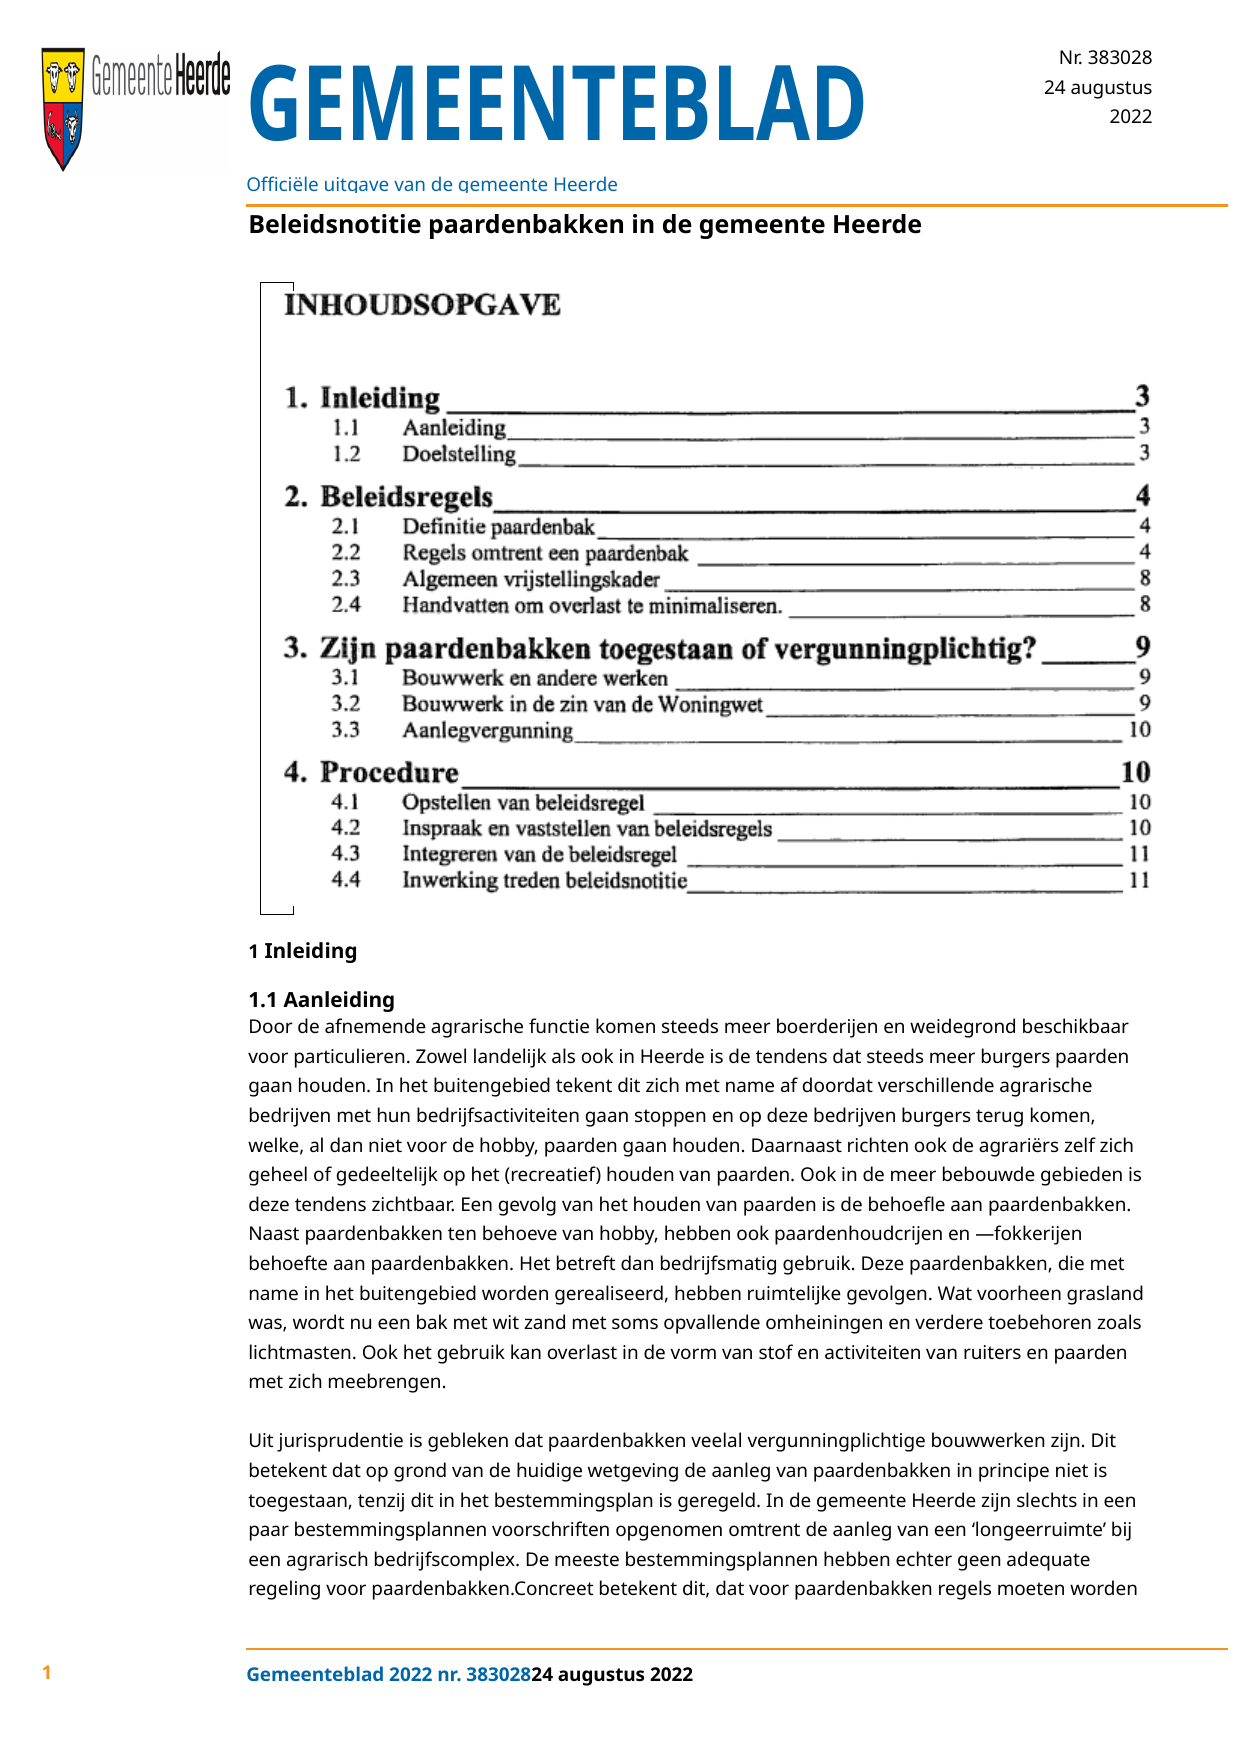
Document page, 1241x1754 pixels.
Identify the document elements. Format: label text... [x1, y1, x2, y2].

picture [41, 47, 231, 172]
text Beleidsnotitie paardenbakken in de gemeente Heerde [248, 207, 1152, 241]
text Uit jurisprudentie is gebleken dat paardenbakken veelal vergunningplichtige bouwwerken zijn. Dit betekent dat op grond van de huidige wetgeving de aanleg van paardenbakken in principe niet is toegestaan, tenzij dit in het bestemmingsplan is geregeld. In de gemeente Heerde zijn slechts in een paar bestemmingsplannen voorschriften opgenomen omtrent de aanleg van een ‘longeerruimte’ bij een agrarisch bedrijfscomplex. De meeste bestemmingsplannen hebben echter geen adequate regeling voor paardenbakken.Concreet betekent dit, dat voor paardenbakken regels moeten worden [248, 1428, 1152, 1601]
text 1.1 Aanleiding [248, 985, 1152, 1013]
picture [268, 291, 1173, 906]
text Door de afnemende agrarische functie komen steeds meer boerderijen en weidegrond beschikbaar voor particulieren. Zowel landelijk als ook in Heerde is de tendens dat steeds meer burgers paarden gaan houden. In het buitengebied tekent dit zich met name af doordat verschillende agrarische bedrijven met hun bedrijfsactiviteiten gaan stoppen en op deze bedrijven burgers terug komen, welke, al dan niet voor de hobby, paarden gaan houden. Daarnaast richten ook de agrariërs zelf zich geheel of gedeeltelijk op het (recreatief) houden van paarden. Ook in de meer bebouwde gebieden is deze tendens zichtbaar. Een gevolg van het houden van paarden is de behoefle aan paardenbakken. Naast paardenbakken ten behoeve van hobby, hebben ook paardenhoudcrijen en —fokkerijen behoefte aan paardenbakken. Het betreft dan bedrijfsmatig gebruik. Deze paardenbakken, die met name in het buitengebied worden gerealiseerd, hebben ruimtelijke gevolgen. Wat voorheen grasland was, wordt nu een bak met wit zand met soms opvallende omheiningen en verdere toebehoren zoals lichtmasten. Ook het gebruik kan overlast in de vorm van stof en activiteiten van ruiters en paarden met zich meebrengen. [248, 1013, 1152, 1394]
text 1 Inleiding [248, 936, 1152, 964]
